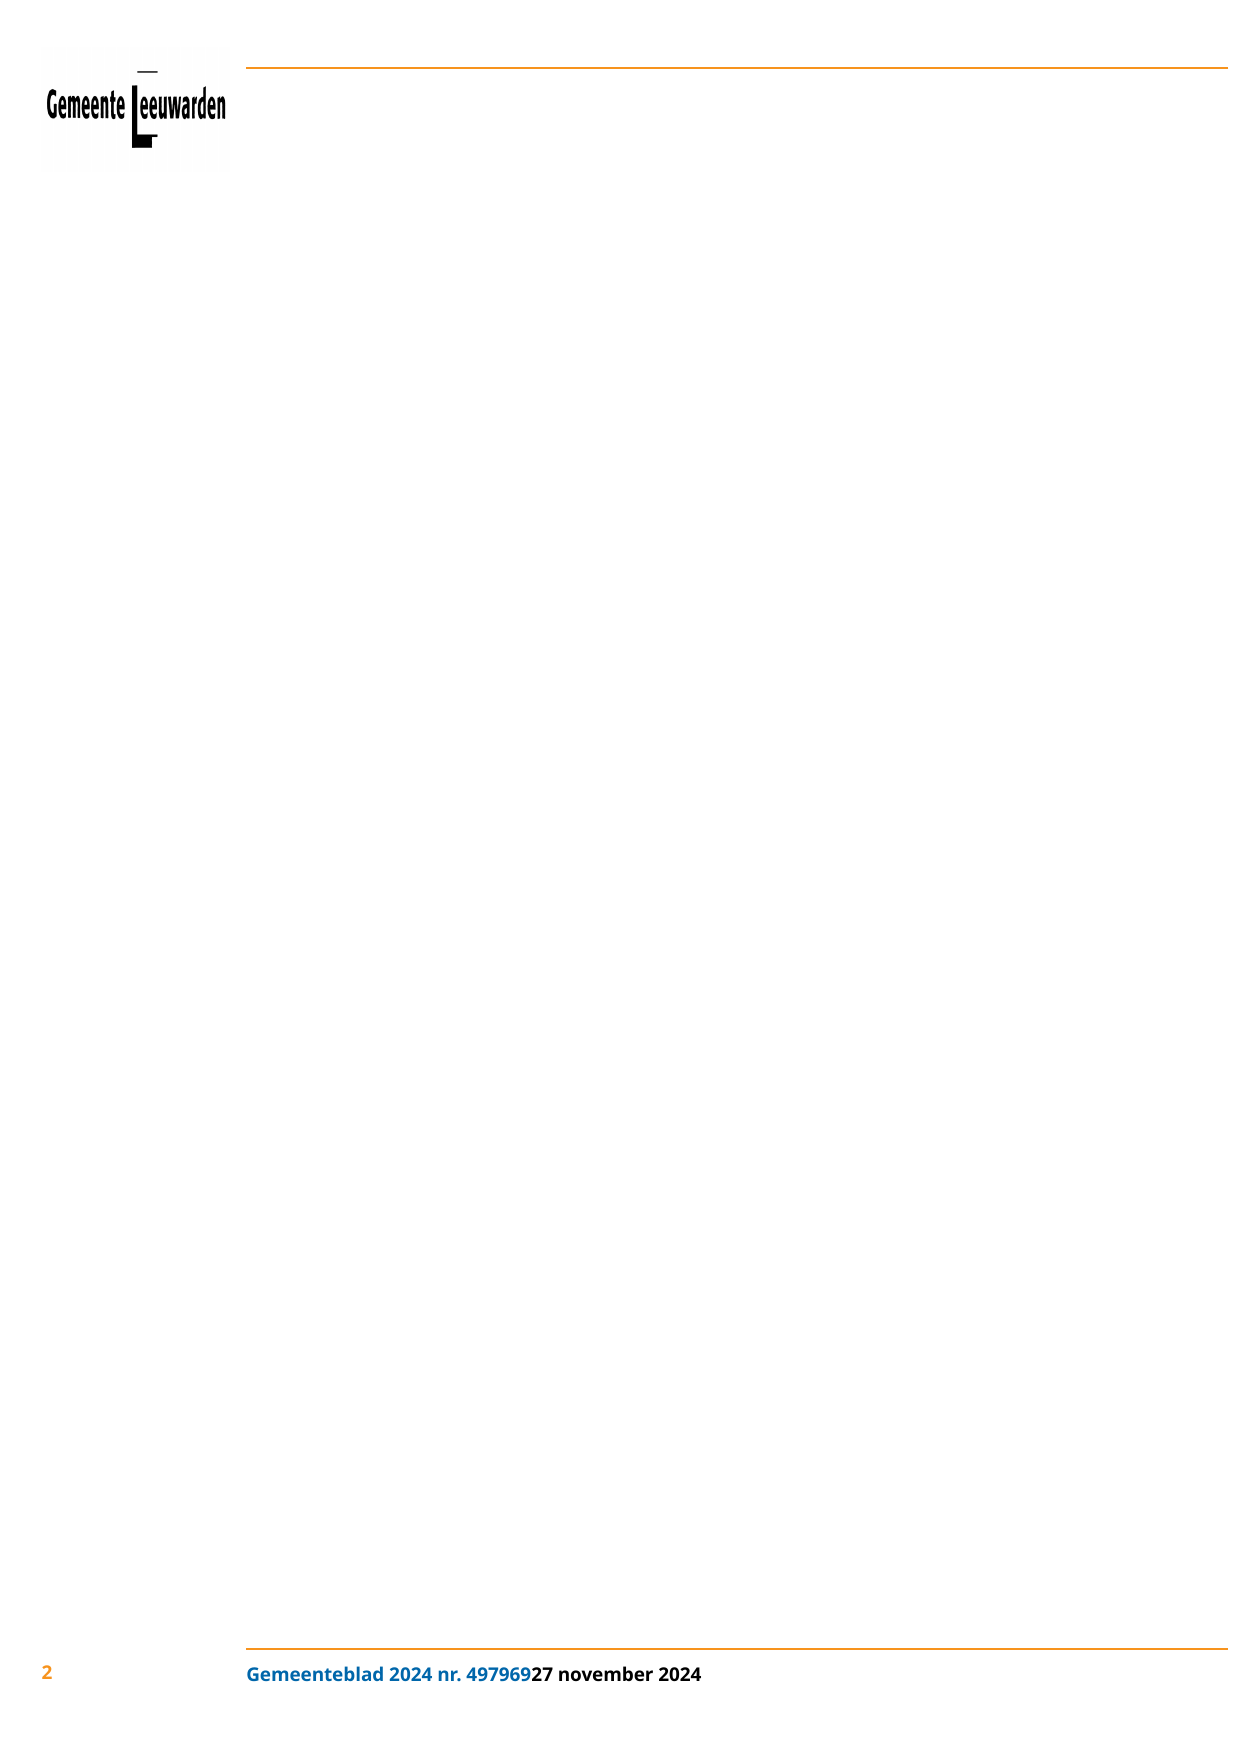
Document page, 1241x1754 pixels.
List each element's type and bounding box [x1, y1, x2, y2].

picture [41, 47, 231, 172]
